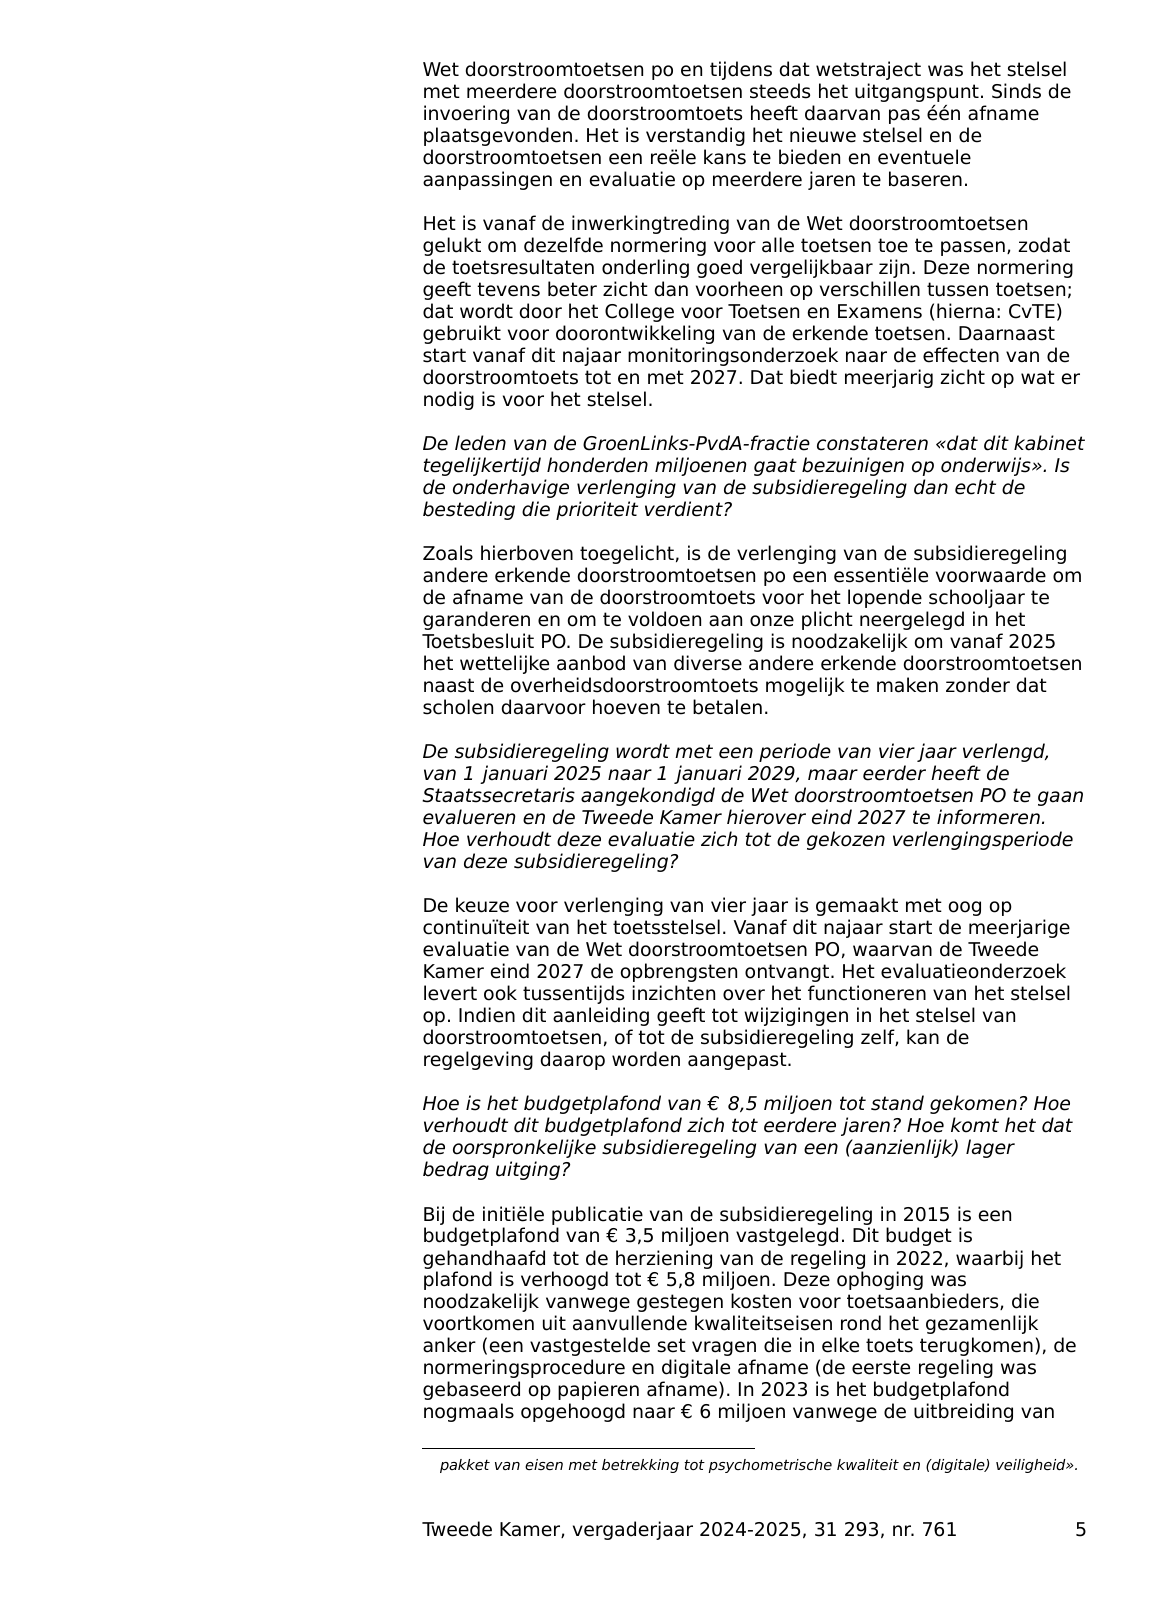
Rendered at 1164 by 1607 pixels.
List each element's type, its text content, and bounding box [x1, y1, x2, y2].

text De leden van de GroenLinks-PvdA-fractie constateren «dat dit kabinet tegelijkertijd honderden miljoenen gaat bezuinigen op onderwijs». Is de onderhavige verlenging van de subsidieregeling dan echt de besteding die prioriteit verdient? [422, 433, 1087, 521]
text Het is vanaf de inwerkingtreding van de Wet doorstroomtoetsen gelukt om dezelfde normering voor alle toetsen toe te passen, zodat de toetsresultaten onderling goed vergelijkbaar zijn. Deze normering geeft tevens beter zicht dan voorheen op verschillen tussen toetsen; dat wordt door het College voor Toetsen en Examens (hierna: CvTE) gebruikt voor doorontwikkeling van de erkende toetsen. Daarnaast start vanaf dit najaar monitoringsonderzoek naar de effecten van de doorstroomtoets tot en met 2027. Dat biedt meerjarig zicht op wat er nodig is voor het stelsel. [422, 213, 1087, 411]
text Wet doorstroomtoetsen po en tijdens dat wetstraject was het stelsel met meerdere doorstroomtoetsen steeds het uitgangspunt. Sinds de invoering van de doorstroomtoets heeft daarvan pas één afname plaatsgevonden. Het is verstandig het nieuwe stelsel en de doorstroomtoetsen een reële kans te bieden en eventuele aanpassingen en evaluatie op meerdere jaren te baseren. [422, 59, 1087, 191]
text De keuze voor verlenging van vier jaar is gemaakt met oog op continuïteit van het toetsstelsel. Vanaf dit najaar start de meerjarige evaluatie van de Wet doorstroomtoetsen PO, waarvan de Tweede Kamer eind 2027 de opbrengsten ontvangt. Het evaluatieonderzoek levert ook tussentijds inzichten over het functioneren van het stelsel op. Indien dit aanleiding geeft tot wijzigingen in het stelsel van doorstroomtoetsen, of tot de subsidieregeling zelf, kan de regelgeving daarop worden aangepast. [422, 895, 1087, 1071]
text Hoe is het budgetplafond van € 8,5 miljoen tot stand gekomen? Hoe verhoudt dit budgetplafond zich tot eerdere jaren? Hoe komt het dat de oorspronkelijke subsidieregeling van een (aanzienlijk) lager bedrag uitging? [422, 1093, 1087, 1181]
text Zoals hierboven toegelicht, is de verlenging van de subsidieregeling andere erkende doorstroomtoetsen po een essentiële voorwaarde om de afname van de doorstroomtoets voor het lopende schooljaar te garanderen en om te voldoen aan onze plicht neergelegd in het Toetsbesluit PO. De subsidieregeling is noodzakelijk om vanaf 2025 het wettelijke aanbod van diverse andere erkende doorstroomtoetsen naast de overheidsdoorstroomtoets mogelijk te maken zonder dat scholen daarvoor hoeven te betalen. [422, 543, 1087, 719]
text pakket van eisen met betrekking tot psychometrische kwaliteit en (digitale) veiligheid». [422, 1457, 1087, 1474]
text De subsidieregeling wordt met een periode van vier jaar verlengd, van 1 januari 2025 naar 1 januari 2029, maar eerder heeft de Staatssecretaris aangekondigd de Wet doorstroomtoetsen PO te gaan evalueren en de Tweede Kamer hierover eind 2027 te informeren. Hoe verhoudt deze evaluatie zich tot de gekozen verlengingsperiode van deze subsidieregeling? [422, 741, 1087, 873]
text Bij de initiële publicatie van de subsidieregeling in 2015 is een budgetplafond van € 3,5 miljoen vastgelegd. Dit budget is gehandhaafd tot de herziening van de regeling in 2022, waarbij het plafond is verhoogd tot € 5,8 miljoen. Deze ophoging was noodzakelijk vanwege gestegen kosten voor toetsaanbieders, die voortkomen uit aanvullende kwaliteitseisen rond het gezamenlijk anker (een vastgestelde set vragen die in elke toets terugkomen), de normeringsprocedure en digitale afname (de eerste regeling was gebaseerd op papieren afname). In 2023 is het budgetplafond nogmaals opgehoogd naar € 6 miljoen vanwege de uitbreiding van [422, 1203, 1087, 1423]
